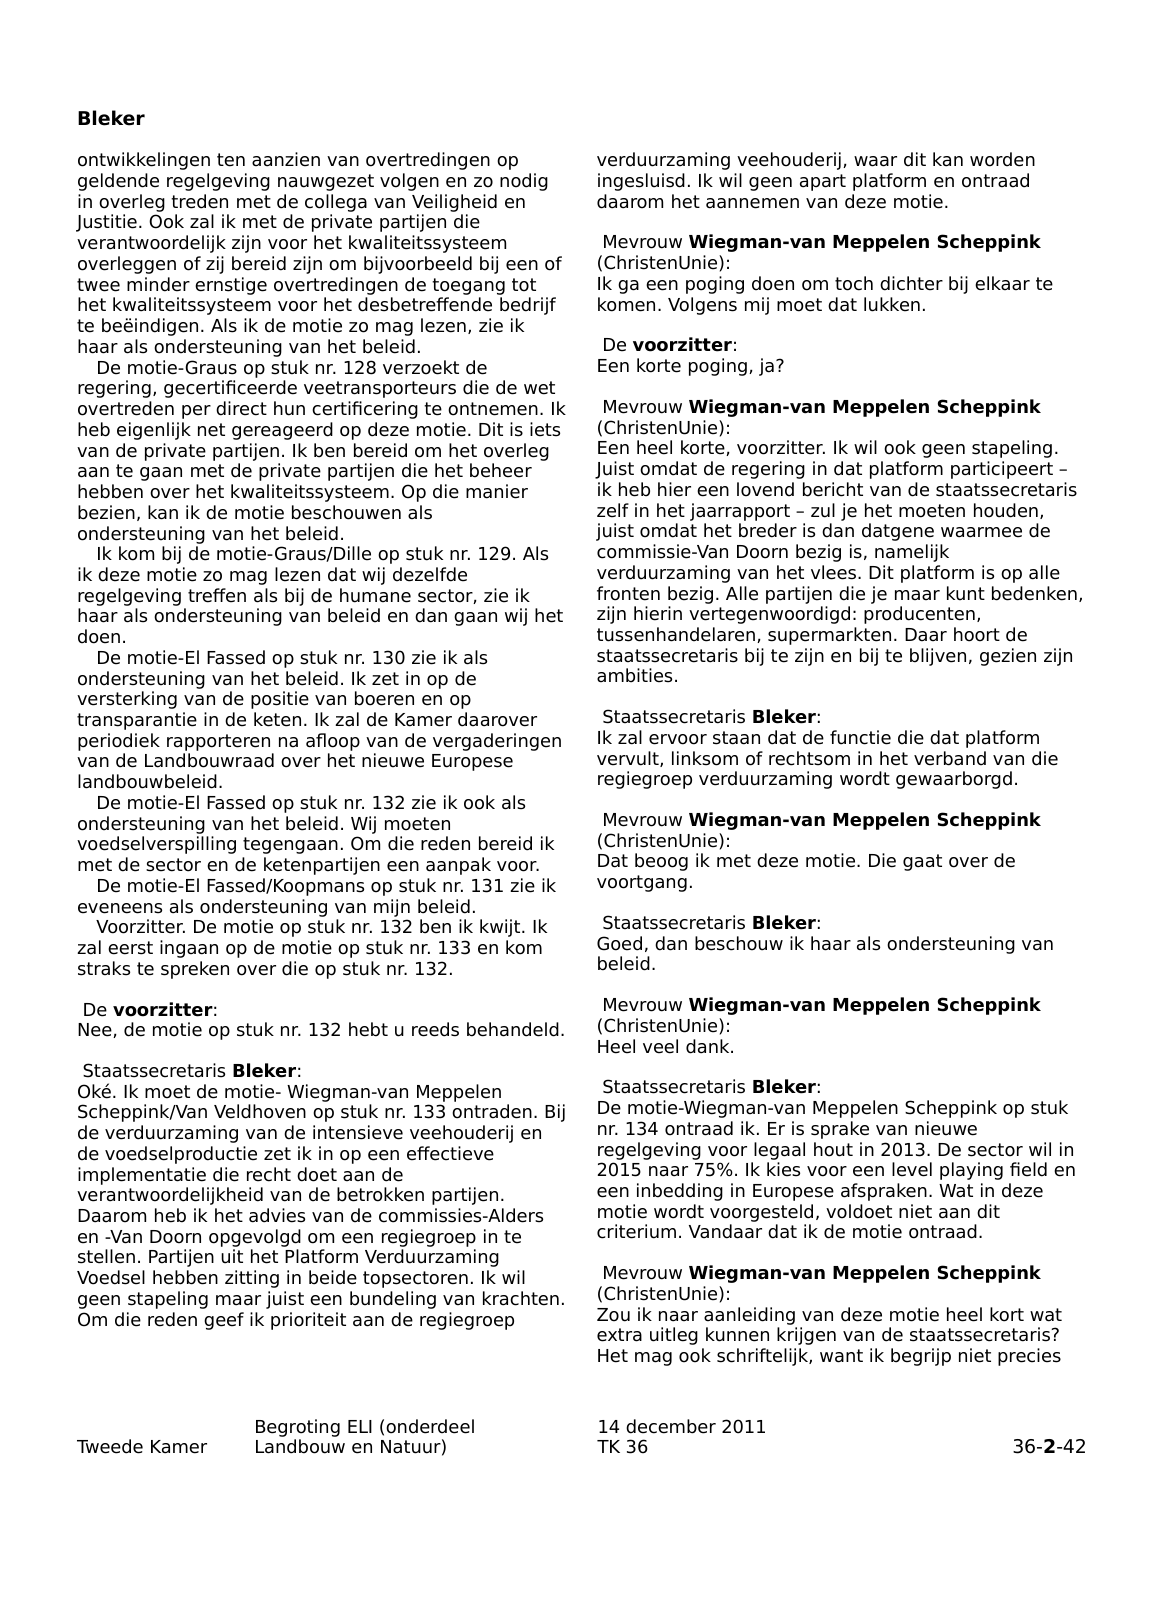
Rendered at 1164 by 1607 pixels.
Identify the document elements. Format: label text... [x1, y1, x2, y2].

text Mevrouw Wiegman-van Meppelen Scheppink (ChristenUnie): [596, 995, 1087, 1036]
text verduurzaming veehouderij, waar dit kan worden ingesluisd. Ik wil geen apart platform en ontraad daarom het aannemen van deze motie. [596, 150, 1087, 212]
text Mevrouw Wiegman-van Meppelen Scheppink (ChristenUnie): [596, 810, 1087, 851]
text De motie-Graus op stuk nr. 128 verzoekt de regering, gecertificeerde veetransporteurs die de wet overtreden per direct hun certificering te ontnemen. Ik heb eigenlijk net gereageerd op deze motie. Dit is iets van de private partijen. Ik ben bereid om het overleg aan te gaan met de private partijen die het beheer hebben over het kwaliteitssysteem. Op die manier bezien, kan ik de motie beschouwen als ondersteuning van het beleid. [77, 357, 567, 544]
text Staatssecretaris Bleker: [596, 913, 1087, 933]
text Staatssecretaris Bleker: [596, 1077, 1087, 1098]
text Zou ik naar aanleiding van deze motie heel kort wat extra uitleg kunnen krijgen van de staatssecretaris? Het mag ook schriftelijk, want ik begrijp niet precies [596, 1304, 1087, 1367]
text Staatssecretaris Bleker: [596, 707, 1087, 728]
text Goed, dan beschouw ik haar als ondersteuning van beleid. [596, 933, 1087, 975]
text ontwikkelingen ten aanzien van overtredingen op geldende regelgeving nauwgezet volgen en zo nodig in overleg treden met de collega van Veiligheid en Justitie. Ook zal ik met de private partijen die verantwoordelijk zijn voor het kwaliteitssysteem overleggen of zij bereid zijn om bijvoorbeeld bij een of twee minder ernstige overtredingen de toegang tot het kwaliteitssysteem voor het desbetreffende bedrijf te beëindigen. Als ik de motie zo mag lezen, zie ik haar als ondersteuning van het beleid. [77, 150, 567, 357]
text De motie-El Fassed op stuk nr. 132 zie ik ook als ondersteuning van het beleid. Wij moeten voedselverspilling tegengaan. Om die reden bereid ik met de sector en de ketenpartijen een aanpak voor. [77, 793, 567, 876]
text Nee, de motie op stuk nr. 132 hebt u reeds behandeld. [77, 1020, 567, 1041]
text De voorzitter: [77, 999, 567, 1020]
text Ik kom bij de motie-Graus/Dille op stuk nr. 129. Als ik deze motie zo mag lezen dat wij dezelfde regelgeving treffen als bij de humane sector, zie ik haar als ondersteuning van beleid en dan gaan wij het doen. [77, 544, 567, 648]
text Een heel korte, voorzitter. Ik wil ook geen stapeling. Juist omdat de regering in dat platform participeert – ik heb hier een lovend bericht van de staatssecretaris zelf in het jaarrapport – zul je het moeten houden, juist omdat het breder is dan datgene waarmee de commissie-Van Doorn bezig is, namelijk verduurzaming van het vlees. Dit platform is op alle fronten bezig. Alle partijen die je maar kunt bedenken, zijn hierin vertegenwoordigd: producenten, tussenhandelaren, supermarkten. Daar hoort de staatssecretaris bij te zijn en bij te blijven, gezien zijn ambities. [596, 438, 1087, 687]
text Staatssecretaris Bleker: [77, 1061, 567, 1082]
text De motie-El Fassed op stuk nr. 130 zie ik als ondersteuning van het beleid. Ik zet in op de versterking van de positie van boeren en op transparantie in de keten. Ik zal de Kamer daarover periodiek rapporteren na afloop van de vergaderingen van de Landbouwraad over het nieuwe Europese landbouwbeleid. [77, 648, 567, 793]
text Een korte poging, ja? [596, 356, 1087, 377]
text De motie-El Fassed/Koopmans op stuk nr. 131 zie ik eveneens als ondersteuning van mijn beleid. [77, 876, 567, 917]
text Dat beoog ik met deze motie. Die gaat over de voortgang. [596, 851, 1087, 893]
text Mevrouw Wiegman-van Meppelen Scheppink (ChristenUnie): [596, 232, 1087, 274]
text Heel veel dank. [596, 1036, 1087, 1057]
text Ik ga een poging doen om toch dichter bij elkaar te komen. Volgens mij moet dat lukken. [596, 274, 1087, 315]
text Voorzitter. De motie op stuk nr. 132 ben ik kwijt. Ik zal eerst ingaan op de motie op stuk nr. 133 en kom straks te spreken over die op stuk nr. 132. [77, 917, 567, 979]
text Ik zal ervoor staan dat de functie die dat platform vervult, linksom of rechtsom in het verband van die regiegroep verduurzaming wordt gewaarborgd. [596, 728, 1087, 790]
text Mevrouw Wiegman-van Meppelen Scheppink (ChristenUnie): [596, 397, 1087, 438]
text Mevrouw Wiegman-van Meppelen Scheppink (ChristenUnie): [596, 1263, 1087, 1304]
text Oké. Ik moet de motie- Wiegman-van Meppelen Scheppink/Van Veldhoven op stuk nr. 133 ontraden. Bij de verduurzaming van de intensieve veehouderij en de voedselproductie zet ik in op een effectieve implementatie die recht doet aan de verantwoordelijkheid van de betrokken partijen. Daarom heb ik het advies van de commissies-Alders en -Van Doorn opgevolgd om een regiegroep in te stellen. Partijen uit het Platform Verduurzaming Voedsel hebben zitting in beide topsectoren. Ik wil geen stapeling maar juist een bundeling van krachten. Om die reden geef ik prioriteit aan de regiegroep [77, 1082, 567, 1330]
text De voorzitter: [596, 335, 1087, 356]
text De motie-Wiegman-van Meppelen Scheppink op stuk nr. 134 ontraad ik. Er is sprake van nieuwe regelgeving voor legaal hout in 2013. De sector wil in 2015 naar 75%. Ik kies voor een level playing field en een inbedding in Europese afspraken. Wat in deze motie wordt voorgesteld, voldoet niet aan dit criterium. Vandaar dat ik de motie ontraad. [596, 1098, 1087, 1243]
